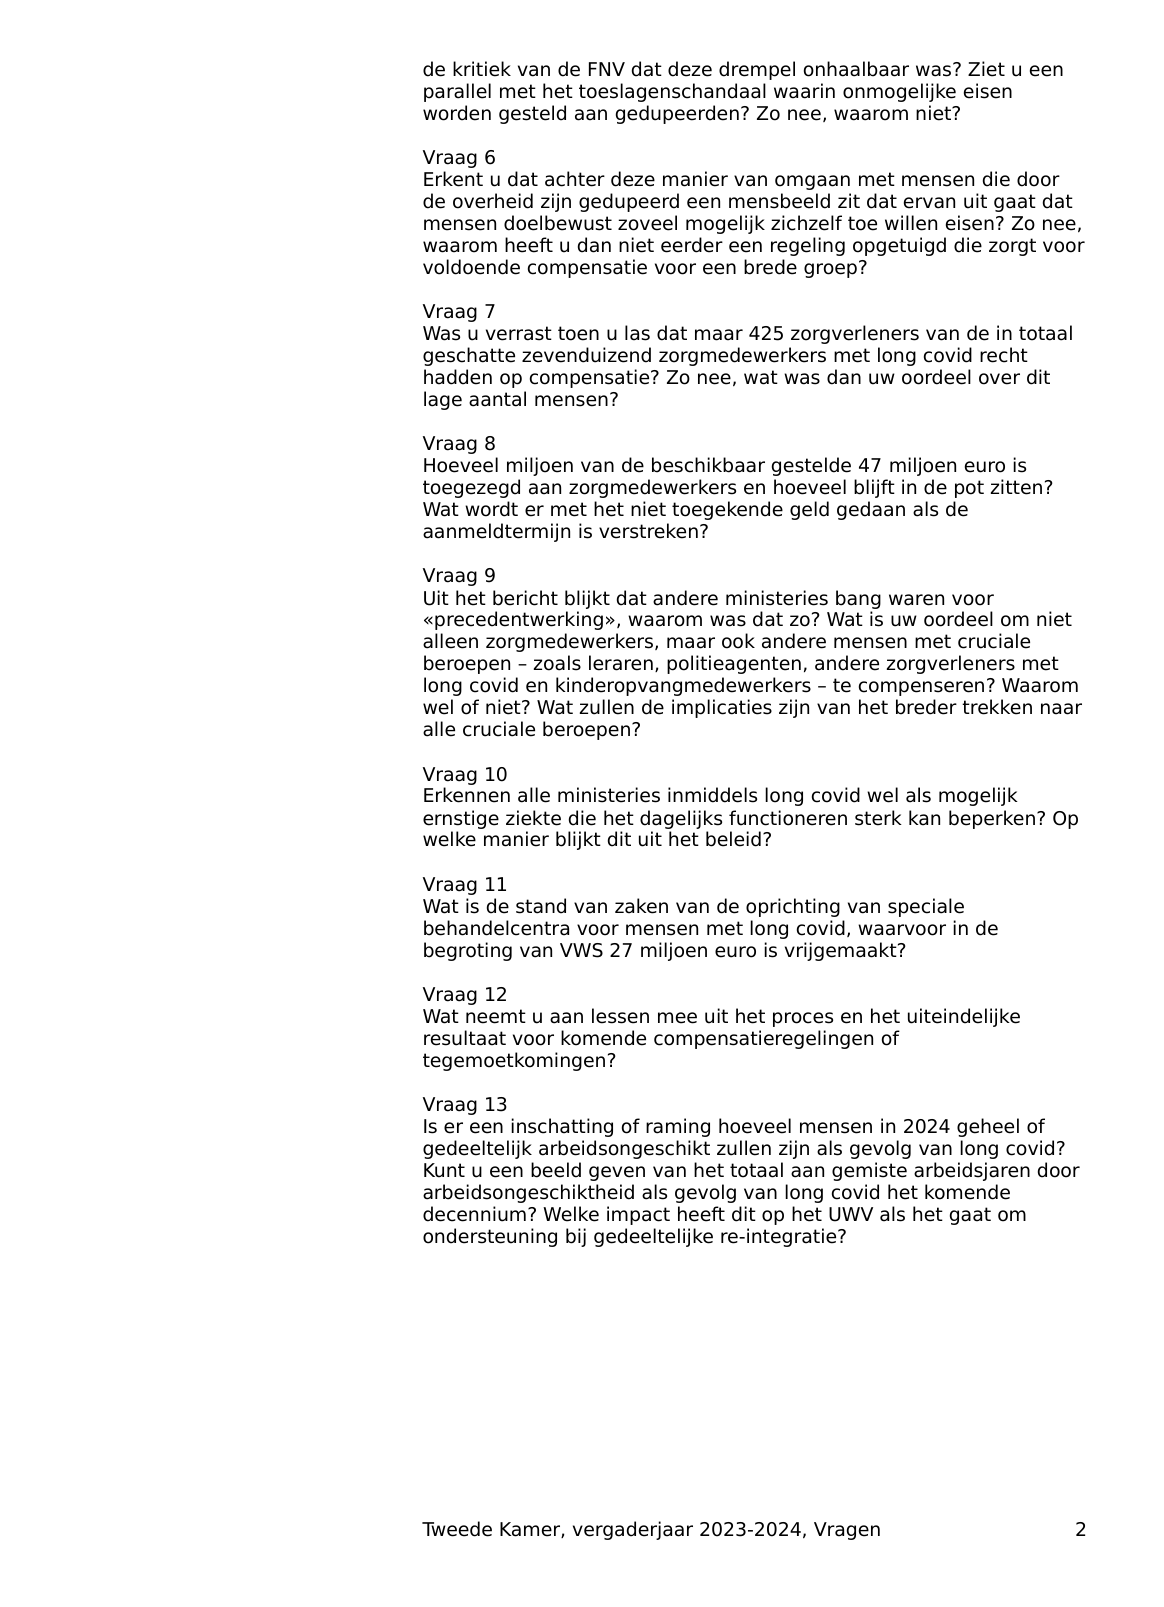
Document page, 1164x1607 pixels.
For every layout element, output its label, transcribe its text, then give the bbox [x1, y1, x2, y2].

text Was u verrast toen u las dat maar 425 zorgverleners van de in totaal geschatte zevenduizend zorgmedewerkers met long covid recht hadden op compensatie? Zo nee, wat was dan uw oordeel over dit lage aantal mensen? [422, 323, 1087, 411]
text Erkennen alle ministeries inmiddels long covid wel als mogelijk ernstige ziekte die het dagelijks functioneren sterk kan beperken? Op welke manier blijkt dit uit het beleid? [422, 785, 1087, 851]
text de kritiek van de FNV dat deze drempel onhaalbaar was? Ziet u een parallel met het toeslagenschandaal waarin onmogelijke eisen worden gesteld aan gedupeerden? Zo nee, waarom niet? [422, 59, 1087, 125]
text Vraag 6 [422, 147, 1087, 169]
text Vraag 7 [422, 301, 1087, 323]
text Vraag 12 [422, 984, 1087, 1006]
text Hoeveel miljoen van de beschikbaar gestelde 47 miljoen euro is toegezegd aan zorgmedewerkers en hoeveel blijft in de pot zitten? Wat wordt er met het niet toegekende geld gedaan als de aanmeldtermijn is verstreken? [422, 455, 1087, 543]
text Erkent u dat achter deze manier van omgaan met mensen die door de overheid zijn gedupeerd een mensbeeld zit dat ervan uit gaat dat mensen doelbewust zoveel mogelijk zichzelf toe willen eisen? Zo nee, waarom heeft u dan niet eerder een regeling opgetuigd die zorgt voor voldoende compensatie voor een brede groep? [422, 169, 1087, 279]
text Uit het bericht blijkt dat andere ministeries bang waren voor «precedentwerking», waarom was dat zo? Wat is uw oordeel om niet alleen zorgmedewerkers, maar ook andere mensen met cruciale beroepen – zoals leraren, politieagenten, andere zorgverleners met long covid en kinderopvangmedewerkers – te compenseren? Waarom wel of niet? Wat zullen de implicaties zijn van het breder trekken naar alle cruciale beroepen? [422, 587, 1087, 741]
text Vraag 8 [422, 433, 1087, 455]
text Vraag 11 [422, 873, 1087, 896]
text Vraag 13 [422, 1094, 1087, 1116]
text Vraag 10 [422, 763, 1087, 785]
text Is er een inschatting of raming hoeveel mensen in 2024 geheel of gedeeltelijk arbeidsongeschikt zullen zijn als gevolg van long covid? Kunt u een beeld geven van het totaal aan gemiste arbeidsjaren door arbeidsongeschiktheid als gevolg van long covid het komende decennium? Welke impact heeft dit op het UWV als het gaat om ondersteuning bij gedeeltelijke re-integratie? [422, 1116, 1087, 1248]
text Vraag 9 [422, 565, 1087, 587]
text Wat neemt u aan lessen mee uit het proces en het uiteindelijke resultaat voor komende compensatieregelingen of tegemoetkomingen? [422, 1006, 1087, 1072]
text Wat is de stand van zaken van de oprichting van speciale behandelcentra voor mensen met long covid, waarvoor in de begroting van VWS 27 miljoen euro is vrijgemaakt? [422, 896, 1087, 961]
